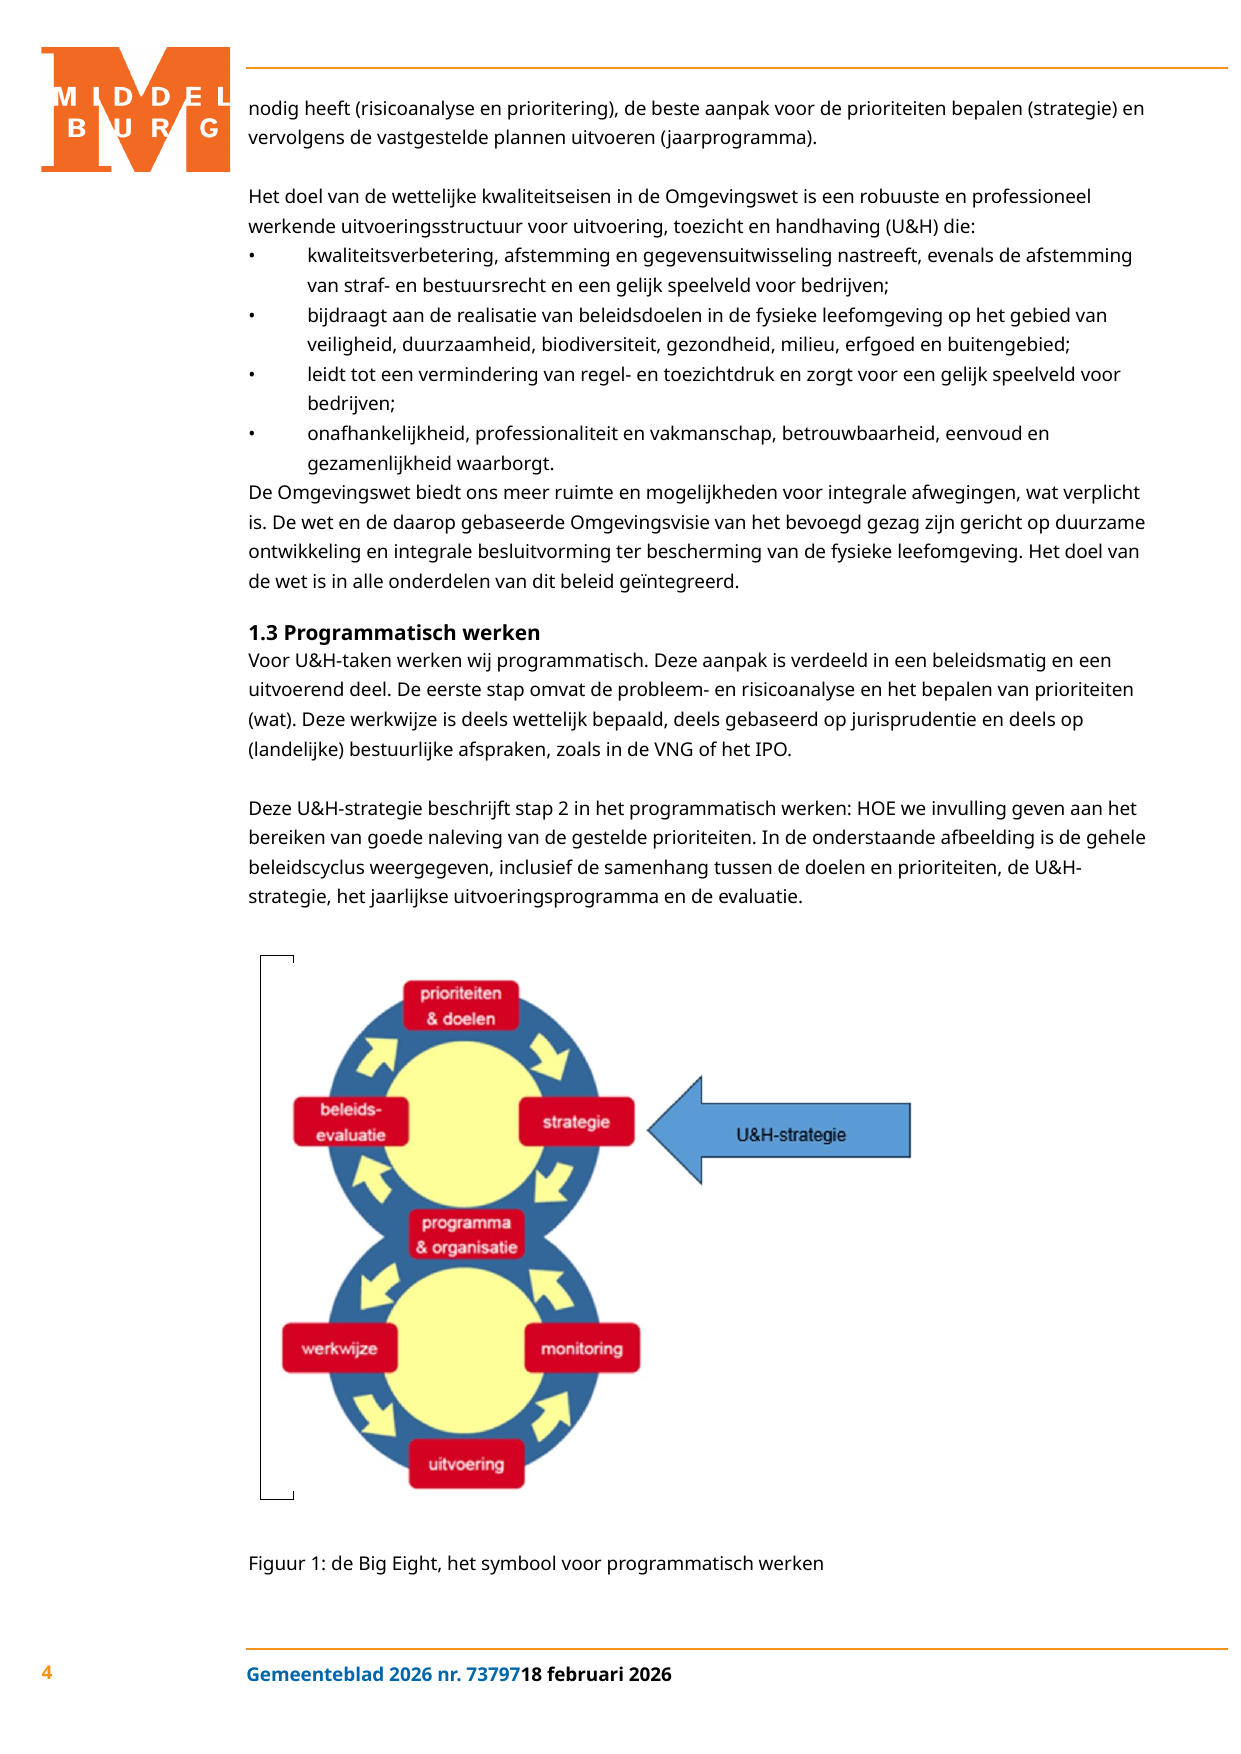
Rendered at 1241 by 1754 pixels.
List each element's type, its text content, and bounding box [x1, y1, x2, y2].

text Voor U&H-taken werken wij programmatisch. Deze aanpak is verdeeld in een beleidsmatig en een uitvoerend deel. De eerste stap omvat de probleem- en risicoanalyse en het bepalen van prioriteiten (wat). Deze werkwijze is deels wettelijk bepaald, deels gebaseerd op jurisprudentie en deels op (landelijke) bestuurlijke afspraken, zoals in de VNG of het IPO. [248, 647, 1152, 761]
text Figuur 1: de Big Eight, het symbool voor programmatisch werken [248, 1550, 1152, 1576]
text nodig heeft (risicoanalyse en prioritering), de beste aanpak voor de prioriteiten bepalen (strategie) en vervolgens de vastgestelde plannen uitvoeren (jaarprogramma). [248, 95, 1152, 150]
text 1.3 Programmatisch werken [248, 618, 1152, 647]
text Het doel van de wettelijke kwaliteitseisen in de Omgevingswet is een robuuste en professioneel werkende uitvoeringsstructuur voor uitvoering, toezicht en handhaving (U&H) die: [248, 183, 1152, 239]
picture [268, 963, 1173, 1491]
list bijdraagt aan de realisatie van beleidsdoelen in de fysieke leefomgeving op het gebied van veiligheid, duurzaamheid, biodiversiteit, gezondheid, milieu, erfgoed en buitengebied; [248, 302, 1152, 357]
text De Omgevingswet biedt ons meer ruimte en mogelijkheden voor integrale afwegingen, wat verplicht is. De wet en de daarop gebaseerde Omgevingsvisie van het bevoegd gezag zijn gericht op duurzame ontwikkeling en integrale besluitvorming ter bescherming van de fysieke leefomgeving. Het doel van de wet is in alle onderdelen van dit beleid geïntegreerd. [248, 479, 1152, 594]
list onafhankelijkheid, professionaliteit en vakmanschap, betrouwbaarheid, eenvoud en gezamenlijkheid waarborgt. [248, 420, 1152, 476]
picture [41, 47, 231, 172]
text Deze U&H-strategie beschrijft stap 2 in het programmatisch werken: HOE we invulling geven aan het bereiken van goede naleving van de gestelde prioriteiten. In de onderstaande afbeelding is de gehele beleidscyclus weergegeven, inclusief de samenhang tussen de doelen en prioriteiten, de U&H-strategie, het jaarlijkse uitvoeringsprogramma en de evaluatie. [248, 795, 1152, 909]
list kwaliteitsverbetering, afstemming en gegevensuitwisseling nastreeft, evenals de afstemming van straf- en bestuursrecht en een gelijk speelveld voor bedrijven; [248, 243, 1152, 298]
list leidt tot een vermindering van regel- en toezichtdruk en zorgt voor een gelijk speelveld voor bedrijven; [248, 361, 1152, 416]
